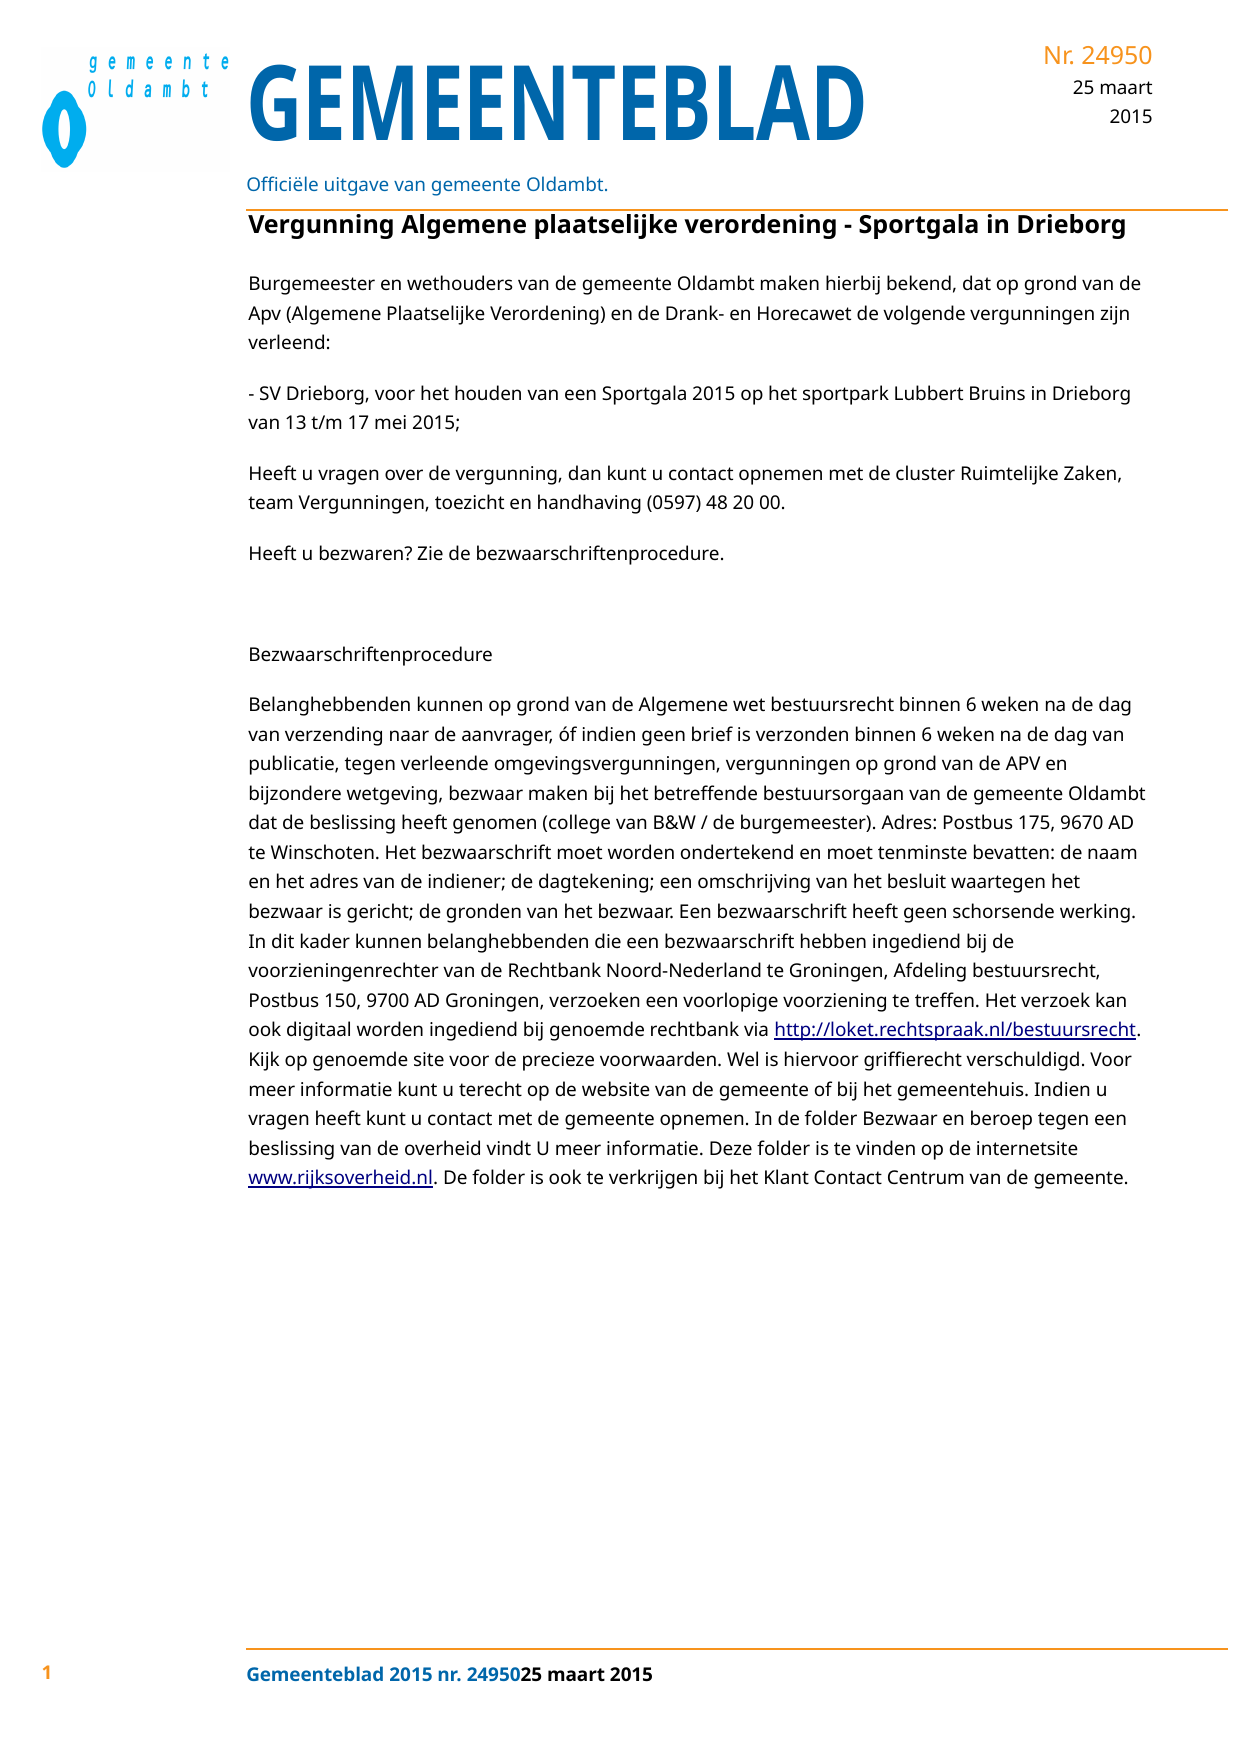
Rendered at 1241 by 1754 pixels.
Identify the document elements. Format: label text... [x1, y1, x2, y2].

text Bezwaarschriftenprocedure [248, 641, 1152, 666]
text Heeft u bezwaren? Zie de bezwaarschriftenprocedure. [248, 540, 1152, 566]
text Burgemeester en wethouders van de gemeente Oldambt maken hierbij bekend, dat op grond van de Apv (Algemene Plaatselijke Verordening) en de Drank- en Horecawet de volgende vergunningen zijn verleend: [248, 270, 1152, 355]
text - SV Drieborg, voor het houden van een Sportgala 2015 op het sportpark Lubbert Bruins in Drieborg van 13 t/m 17 mei 2015; [248, 380, 1152, 435]
picture [41, 47, 231, 172]
text Heeft u vragen over de vergunning, dan kunt u contact opnemen met de cluster Ruimtelijke Zaken, team Vergunningen, toezicht en handhaving (0597) 48 20 00. [248, 460, 1152, 515]
text Vergunning Algemene plaatselijke verordening - Sportgala in Drieborg [248, 211, 1152, 241]
text Belanghebbenden kunnen op grond van de Algemene wet bestuursrecht binnen 6 weken na de dag van verzending naar de aanvrager, óf indien geen brief is verzonden binnen 6 weken na de dag van publicatie, tegen verleende omgevingsvergunningen, vergunningen op grond van de APV en bijzondere wetgeving, bezwaar maken bij het betreffende bestuursorgaan van de gemeente Oldambt dat de beslissing heeft genomen (college van B&W / de burgemeester). Adres: Postbus 175, 9670 AD te Winschoten. Het bezwaarschrift moet worden ondertekend en moet tenminste bevatten: de naam en het adres van de indiener; de dagtekening; een omschrijving van het besluit waartegen het bezwaar is gericht; de gronden van het bezwaar. Een bezwaarschrift heeft geen schorsende werking. In dit kader kunnen belanghebbenden die een bezwaarschrift hebben ingediend bij de voorzieningenrechter van de Rechtbank Noord-Nederland te Groningen, Afdeling bestuursrecht, Postbus 150, 9700 AD Groningen, verzoeken een voorlopige voorziening te treffen. Het verzoek kan ook digitaal worden ingediend bij genoemde rechtbank via http://loket.rechtspraak.nl/bestuursrecht. Kijk op genoemde site voor de precieze voorwaarden. Wel is hiervoor griffierecht verschuldigd. Voor meer informatie kunt u terecht op de website van de gemeente of bij het gemeentehuis. Indien u vragen heeft kunt u contact met de gemeente opnemen. In de folder Bezwaar en beroep tegen een beslissing van de overheid vindt U meer informatie. Deze folder is te vinden op de internetsite www.rijksoverheid.nl. De folder is ook te verkrijgen bij het Klant Contact Centrum van de gemeente. [248, 691, 1152, 1190]
